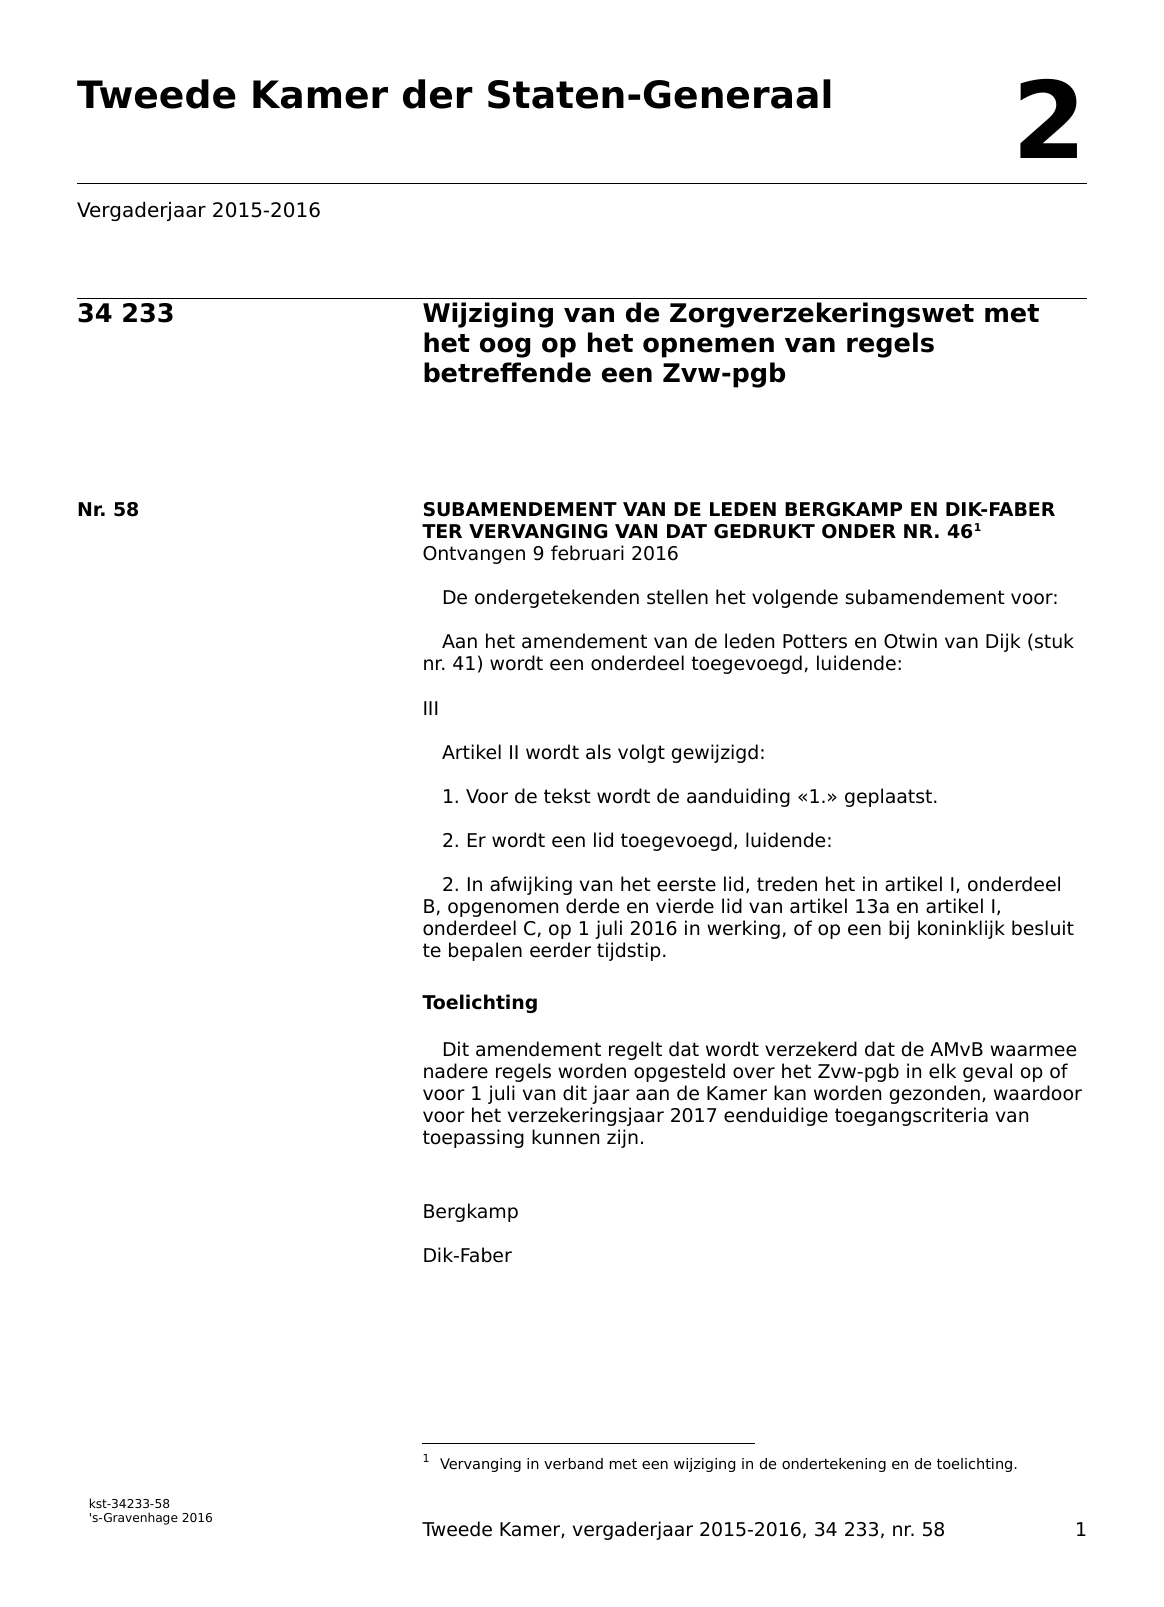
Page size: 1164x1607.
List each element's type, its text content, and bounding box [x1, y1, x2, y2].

text 2. Er wordt een lid toegevoegd, luidende: [422, 830, 1087, 852]
text 1. Voor de tekst wordt de aanduiding «1.» geplaatst. [422, 786, 1087, 808]
text Bergkamp Dik-Faber [422, 1179, 1087, 1267]
table_header 2 [886, 59, 1087, 183]
text Artikel II wordt als volgt gewijzigd: [422, 742, 1087, 764]
text Vervanging in verband met een wijziging in de ondertekening en de toelichting. [422, 1452, 1087, 1474]
text Dit amendement regelt dat wordt verzekerd dat de AMvB waarmee nadere regels worden opgesteld over het Zvw-pgb in elk geval op of voor 1 juli van dit jaar aan de Kamer kan worden gezonden, waardoor voor het verzekeringsjaar 2017 eenduidige toegangscriteria van toepassing kunnen zijn. [422, 1039, 1087, 1149]
table_cell Vergaderjaar 2015-2016 [77, 184, 1087, 298]
text Ontvangen 9 februari 2016 [422, 543, 1087, 565]
text Aan het amendement van de leden Potters en Otwin van Dijk (stuk nr. 41) wordt een onderdeel toegevoegd, luidende: [422, 631, 1087, 675]
subtitle 34 233 Wijziging van de Zorgverzekeringswet met het oog op het opnemen van regels betreffende een Zvw-pgb [77, 299, 1087, 388]
table_header Tweede Kamer der Staten-Generaal [77, 59, 886, 183]
text 's-Gravenhage 2016 [88, 1511, 323, 1525]
text kst-34233-58 [88, 1497, 323, 1511]
subtitle Nr. 58 SUBAMENDEMENT VAN DE LEDEN BERGKAMP EN DIK-FABER TER VERVANGING VAN DAT GEDRUKT ONDER NR. 46 [77, 499, 1087, 543]
text De ondergetekenden stellen het volgende subamendement voor: [422, 587, 1087, 609]
text III [422, 697, 1087, 719]
text 2. In afwijking van het eerste lid, treden het in artikel I, onderdeel B, opgenomen derde en vierde lid van artikel 13a en artikel I, onderdeel C, op 1 juli 2016 in werking, of op een bij koninklijk besluit te bepalen eerder tijdstip. [422, 874, 1087, 962]
subtitle Toelichting [422, 992, 1087, 1014]
